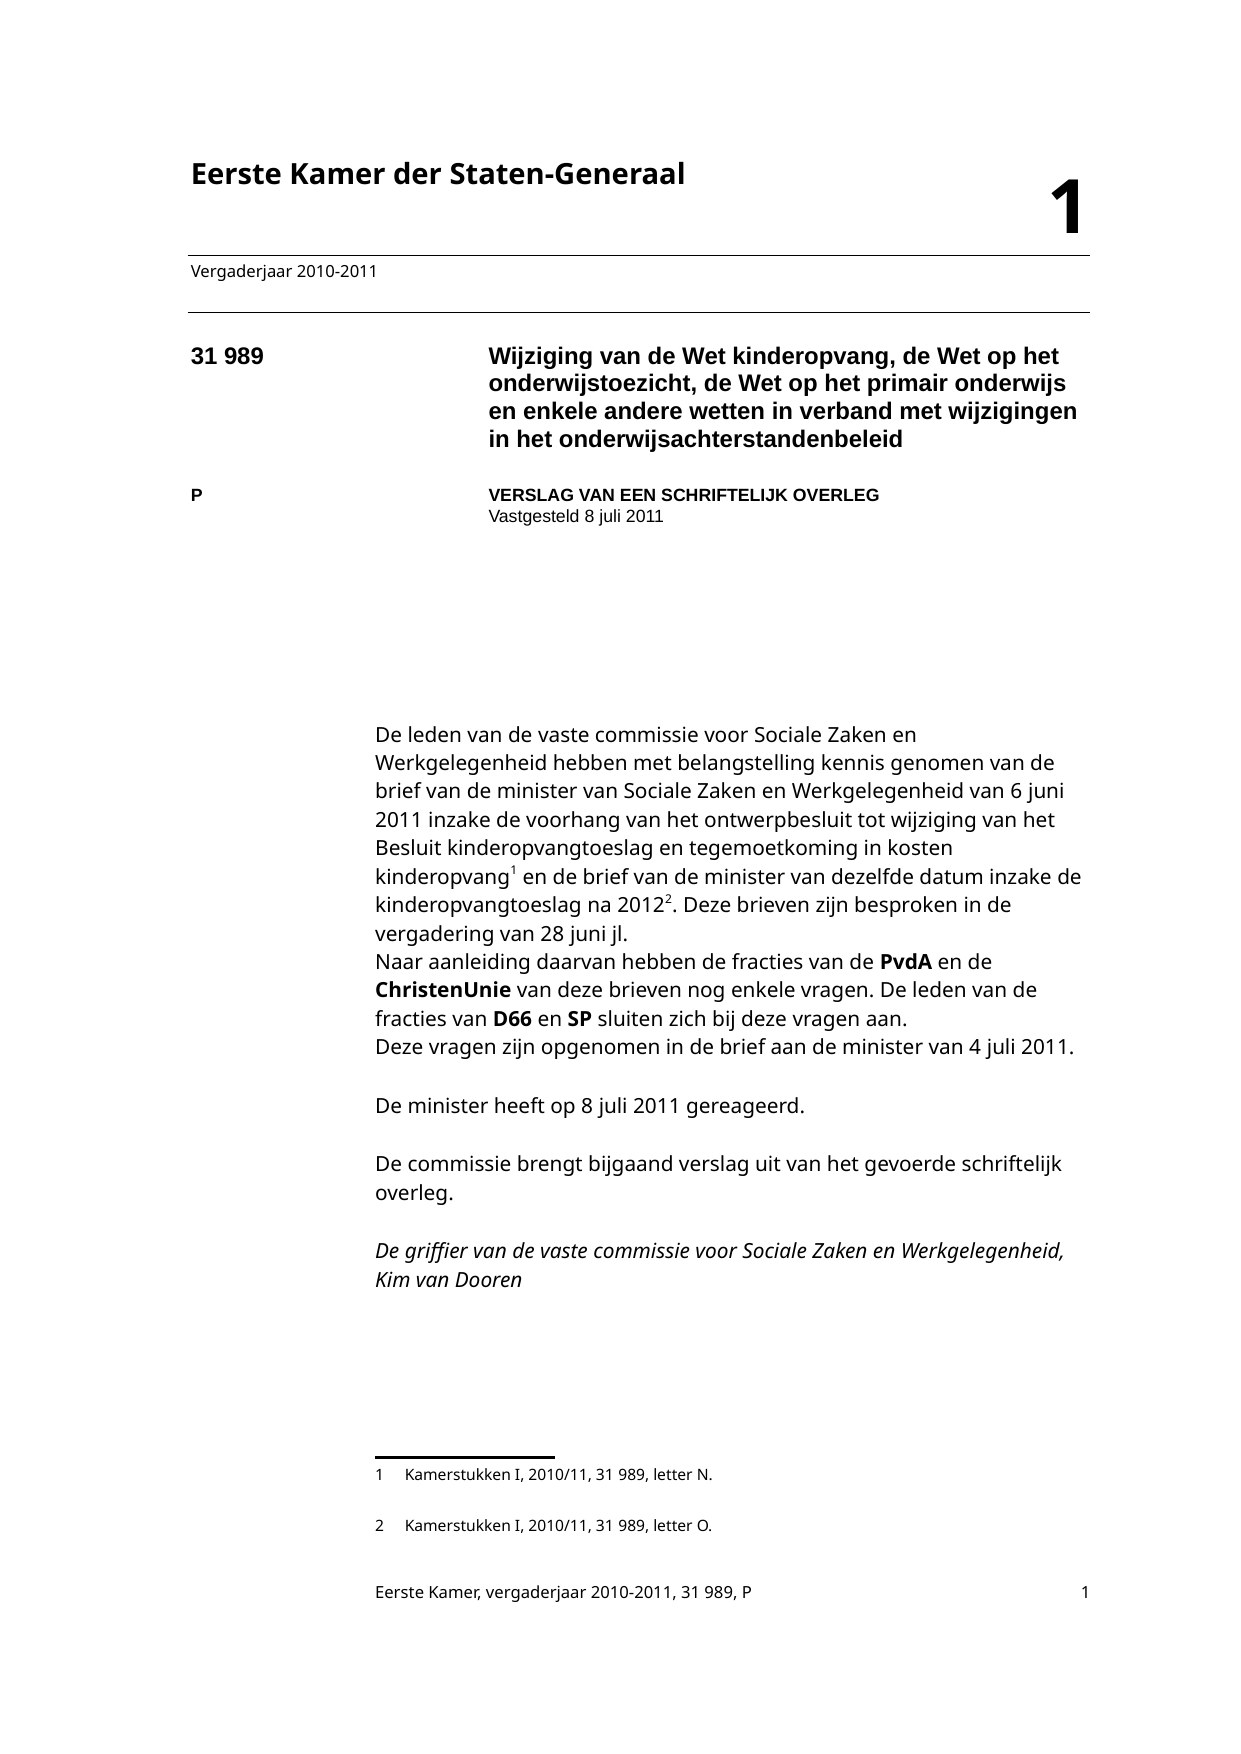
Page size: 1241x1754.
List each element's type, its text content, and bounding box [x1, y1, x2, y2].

table_cell VERSLAG VAN EEN SCHRIFTELIJK OVERLEG Vastgesteld 8 juli 2011 [485, 482, 1090, 601]
table_cell [188, 313, 485, 339]
text Naar aanleiding daarvan hebben de fracties van de PvdA en de ChristenUnie van deze brieven nog enkele vragen. De leden van de fracties van D66 en SP sluiten zich bij deze vragen aan. [375, 947, 1090, 1032]
table_cell Vergaderjaar 2010-2011 [188, 256, 485, 312]
text De griffier van de vaste commissie voor Sociale Zaken en Werkgelegenheid, [375, 1236, 1090, 1265]
table_cell P [188, 482, 485, 601]
table_header Eerste Kamer der Staten-Generaal [188, 150, 909, 255]
text Deze vragen zijn opgenomen in de brief aan de minister van 4 juli 2011. [375, 1032, 1090, 1061]
text Kim van Dooren [375, 1265, 1090, 1293]
table_cell [485, 313, 1090, 339]
text De minister heeft op 8 juli 2011 gereageerd. [375, 1091, 1090, 1119]
table_cell [485, 256, 1090, 312]
text De commissie brengt bijgaand verslag uit van het gevoerde schriftelijk overleg. [375, 1149, 1090, 1206]
text Kamerstukken I, 2010/11, 31 989, letter N. [375, 1449, 1090, 1478]
table_cell 31 989 [188, 339, 485, 482]
table_header 1 [910, 150, 1090, 255]
text De leden van de vaste commissie voor Sociale Zaken en Werkgelegenheid hebben met belangstelling kennis genomen van de brief van de minister van Sociale Zaken en Werkgelegenheid van 6 juni 2011 inzake de voorhang van het ontwerpbesluit tot wijziging van het Besluit kinderopvangtoeslag en tegemoetkoming in kosten kinderopvang en de brief van de minister van dezelfde datum inzake de kinderopvangtoeslag na 2012. Deze brieven zijn besproken in de vergadering van 28 juni jl. [375, 720, 1090, 947]
table_cell Wijziging van de Wet kinderopvang, de Wet op het onderwijstoezicht, de Wet op het primair onderwijs en enkele andere wetten in verband met wijzigingen in het onderwijsachterstandenbeleid [485, 339, 1090, 482]
text Kamerstukken I, 2010/11, 31 989, letter O. [375, 1508, 1090, 1536]
